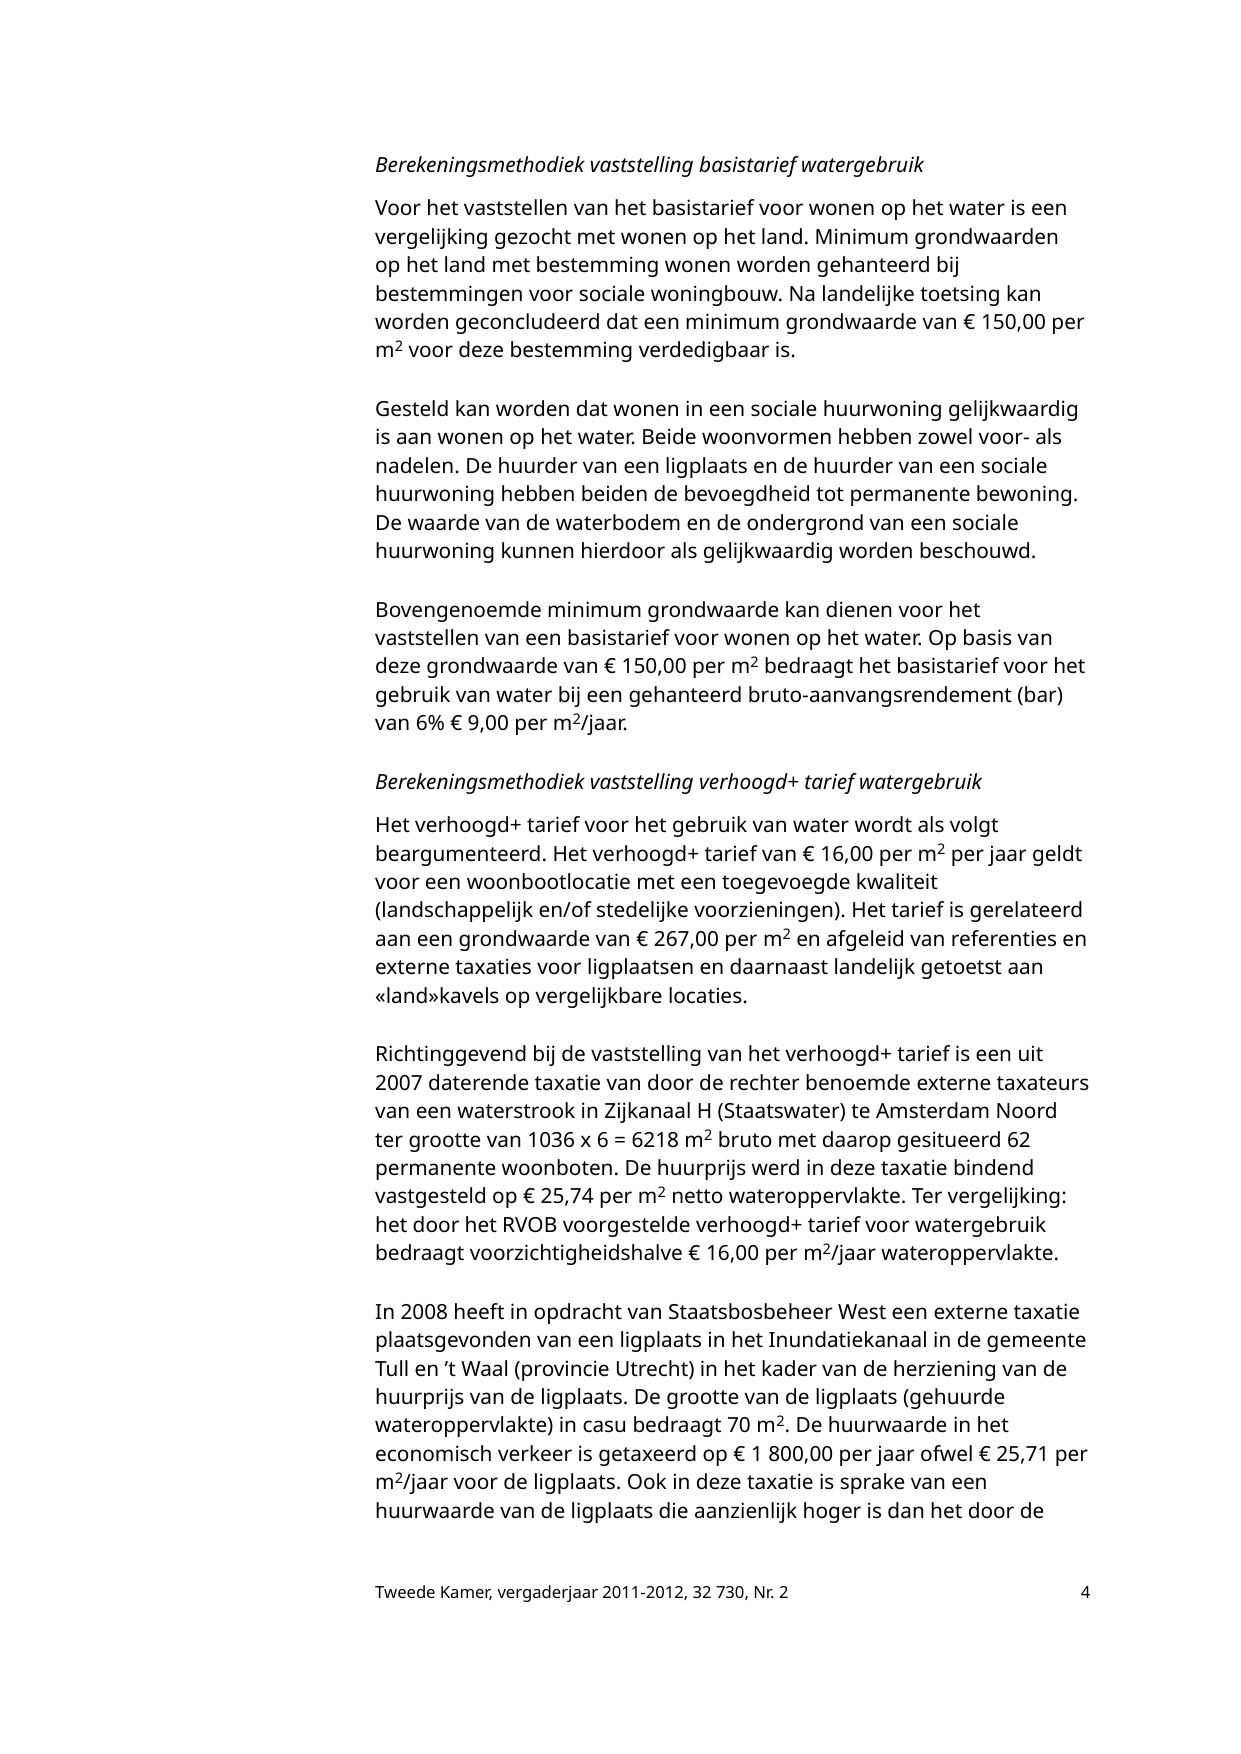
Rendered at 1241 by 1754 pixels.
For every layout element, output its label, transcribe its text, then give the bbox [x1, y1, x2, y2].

text Het verhoogd+ tarief voor het gebruik van water wordt als volgt beargumenteerd. Het verhoogd+ tarief van € 16,00 per m2 per jaar geldt voor een woonbootlocatie met een toegevoegde kwaliteit (landschappelijk en/of stedelijke voorzieningen). Het tarief is gerelateerd aan een grondwaarde van € 267,00 per m2 en afgeleid van referenties en externe taxaties voor ligplaatsen en daarnaast landelijk getoetst aan «land»kavels op vergelijkbare locaties. [375, 810, 1090, 1009]
text Gesteld kan worden dat wonen in een sociale huurwoning gelijkwaardig is aan wonen op het water. Beide woonvormen hebben zowel voor- als nadelen. De huurder van een ligplaats en de huurder van een sociale huurwoning hebben beiden de bevoegdheid tot permanente bewoning. De waarde van de waterbodem en de ondergrond van een sociale huurwoning kunnen hierdoor als gelijkwaardig worden beschouwd. [375, 394, 1090, 565]
text Voor het vaststellen van het basistarief voor wonen op het water is een vergelijking gezocht met wonen op het land. Minimum grondwaarden op het land met bestemming wonen worden gehanteerd bij bestemmingen voor sociale woningbouw. Na landelijke toetsing kan worden geconcludeerd dat een minimum grondwaarde van € 150,00 per m2 voor deze bestemming verdedigbaar is. [375, 193, 1090, 364]
text Richtinggevend bij de vaststelling van het verhoogd+ tarief is een uit 2007 daterende taxatie van door de rechter benoemde externe taxateurs van een waterstrook in Zijkanaal H (Staatswater) te Amsterdam Noord ter grootte van 1036 x 6 = 6218 m2 bruto met daarop gesitueerd 62 permanente woonboten. De huurprijs werd in deze taxatie bindend vastgesteld op € 25,74 per m2 netto wateroppervlakte. Ter vergelijking: het door het RVOB voorgestelde verhoogd+ tarief voor watergebruik bedraagt voorzichtigheidshalve € 16,00 per m2/jaar wateroppervlakte. [375, 1039, 1090, 1267]
text Berekeningsmethodiek vaststelling verhoogd+ tarief watergebruik [375, 767, 1090, 795]
text In 2008 heeft in opdracht van Staatsbosbeheer West een externe taxatie plaatsgevonden van een ligplaats in het Inundatiekanaal in de gemeente Tull en ’t Waal (provincie Utrecht) in het kader van de herziening van de huurprijs van de ligplaats. De grootte van de ligplaats (gehuurde wateroppervlakte) in casu bedraagt 70 m2. De huurwaarde in het economisch verkeer is getaxeerd op € 1 800,00 per jaar ofwel € 25,71 per m2/jaar voor de ligplaats. Ook in deze taxatie is sprake van een huurwaarde van de ligplaats die aanzienlijk hoger is dan het door de [375, 1297, 1090, 1524]
text Berekeningsmethodiek vaststelling basistarief watergebruik [375, 150, 1090, 178]
text Bovengenoemde minimum grondwaarde kan dienen voor het vaststellen van een basistarief voor wonen op het water. Op basis van deze grondwaarde van € 150,00 per m2 bedraagt het basistarief voor het gebruik van water bij een gehanteerd bruto-aanvangsrendement (bar) van 6% € 9,00 per m2/jaar. [375, 595, 1090, 737]
